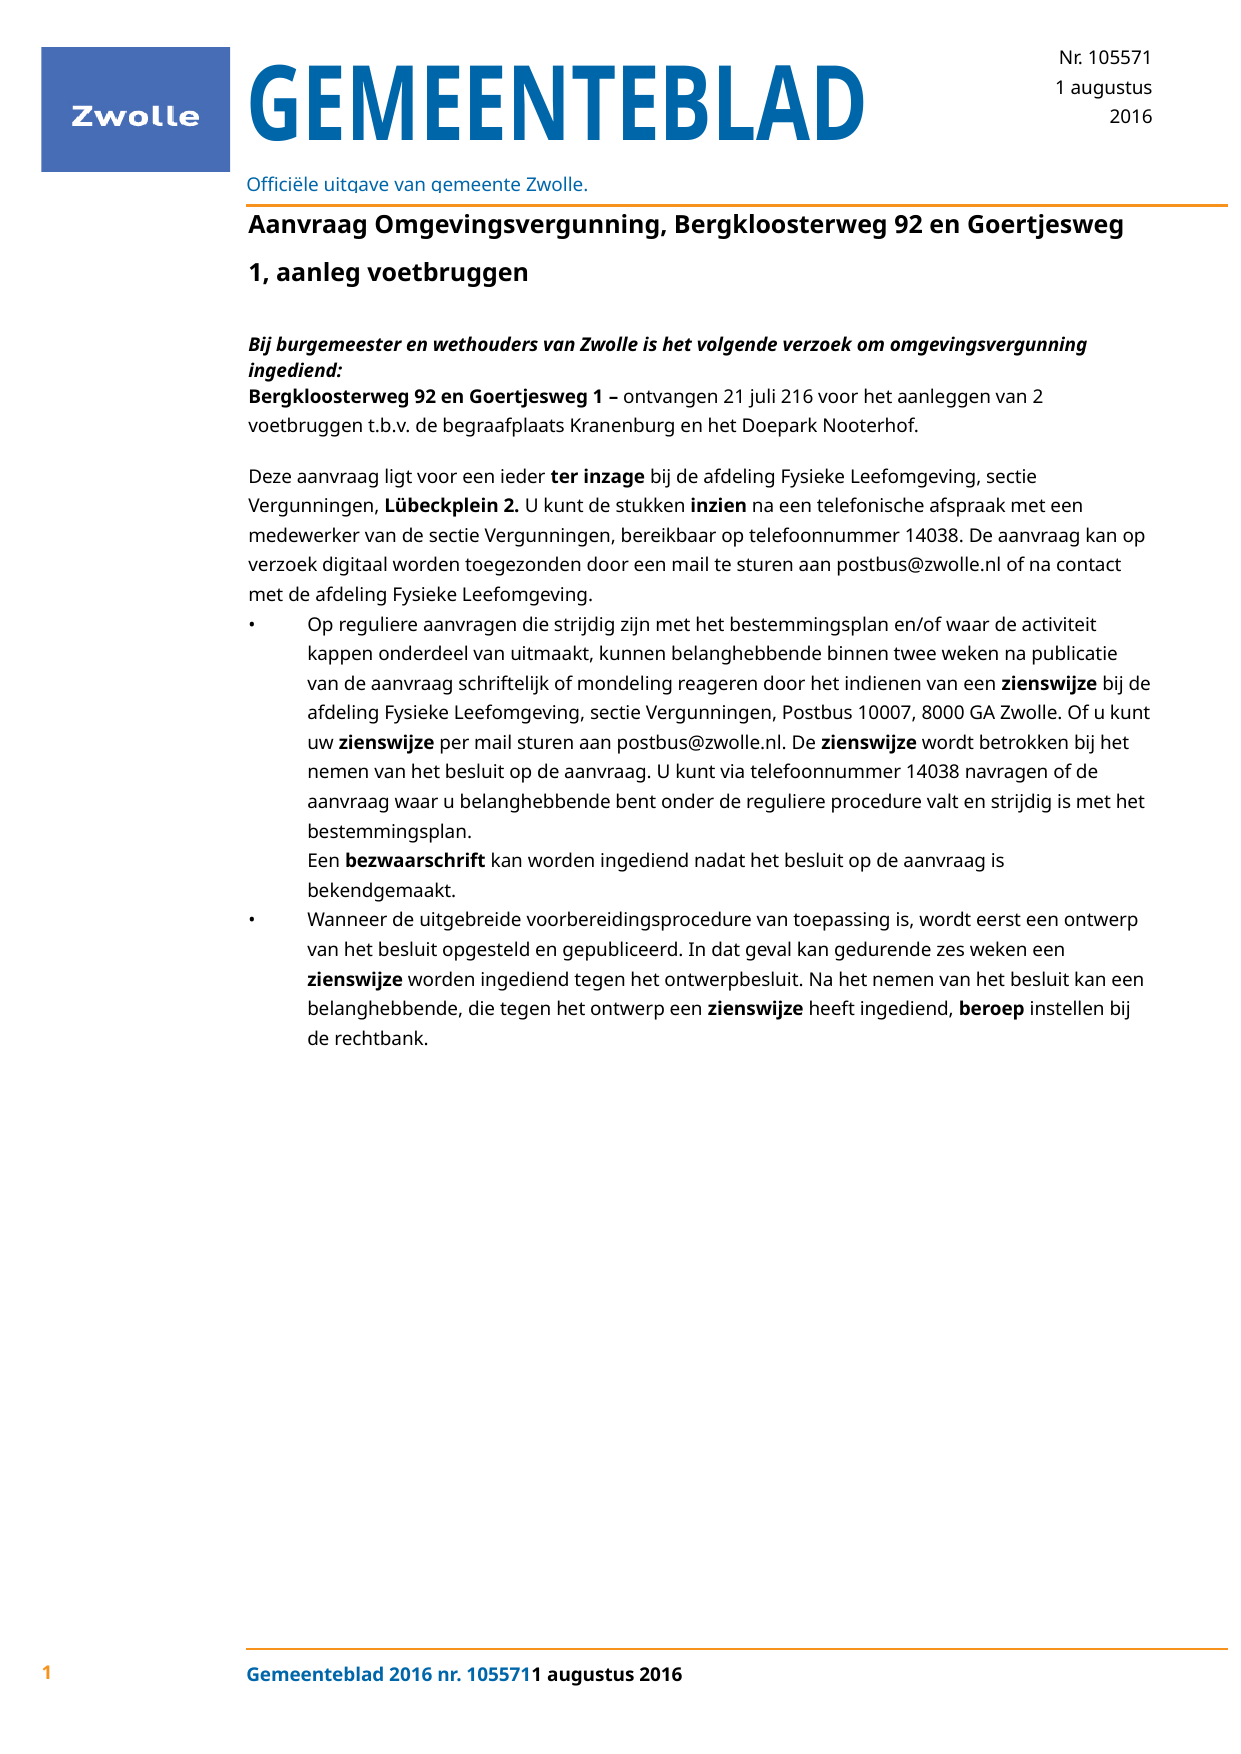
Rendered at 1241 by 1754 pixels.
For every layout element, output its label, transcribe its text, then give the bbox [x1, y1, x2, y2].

picture [41, 47, 231, 172]
text Bergkloosterweg 92 en Goertjesweg 1 – ontvangen 21 juli 216 voor het aanleggen van 2 voetbruggen t.b.v. de begraafplaats Kranenburg en het Doepark Nooterhof. [248, 383, 1152, 438]
text Bij burgemeester en wethouders van Zwolle is het volgende verzoek om omgevingsvergunning ingediend: [248, 331, 1152, 383]
list Op reguliere aanvragen die strijdig zijn met het bestemmingsplan en/of waar de activiteit kappen onderdeel van uitmaakt, kunnen belanghebbende binnen twee weken na publicatie van de aanvraag schriftelijk of mondeling reageren door het indienen van een zienswijze bij de afdeling Fysieke Leefomgeving, sectie Vergunningen, Postbus 10007, 8000 GA Zwolle. Of u kunt uw zienswijze per mail sturen aan postbus@zwolle.nl. De zienswijze wordt betrokken bij het nemen van het besluit op de aanvraag. U kunt via telefoonnummer 14038 navragen of de aanvraag waar u belanghebbende bent onder de reguliere procedure valt en strijdig is met het bestemmingsplan. [248, 611, 1152, 844]
text Aanvraag Omgevingsvergunning, Bergkloosterweg 92 en Goertjesweg 1, aanleg voetbruggen [248, 207, 1152, 288]
list Een bezwaarschrift kan worden ingediend nadat het besluit op de aanvraag is bekendgemaakt. [248, 847, 1152, 903]
text Deze aanvraag ligt voor een ieder ter inzage bij de afdeling Fysieke Leefomgeving, sectie Vergunningen, Lübeckplein 2. U kunt de stukken inzien na een telefonische afspraak met een medewerker van de sectie Vergunningen, bereikbaar op telefoonnummer 14038. De aanvraag kan op verzoek digitaal worden toegezonden door een mail te sturen aan postbus@zwolle.nl of na contact met de afdeling Fysieke Leefomgeving. [248, 463, 1152, 607]
list Wanneer de uitgebreide voorbereidingsprocedure van toepassing is, wordt eerst een ontwerp van het besluit opgesteld en gepubliceerd. In dat geval kan gedurende zes weken een zienswijze worden ingediend tegen het ontwerpbesluit. Na het nemen van het besluit kan een belanghebbende, die tegen het ontwerp een zienswijze heeft ingediend, beroep instellen bij de rechtbank. [248, 907, 1152, 1051]
